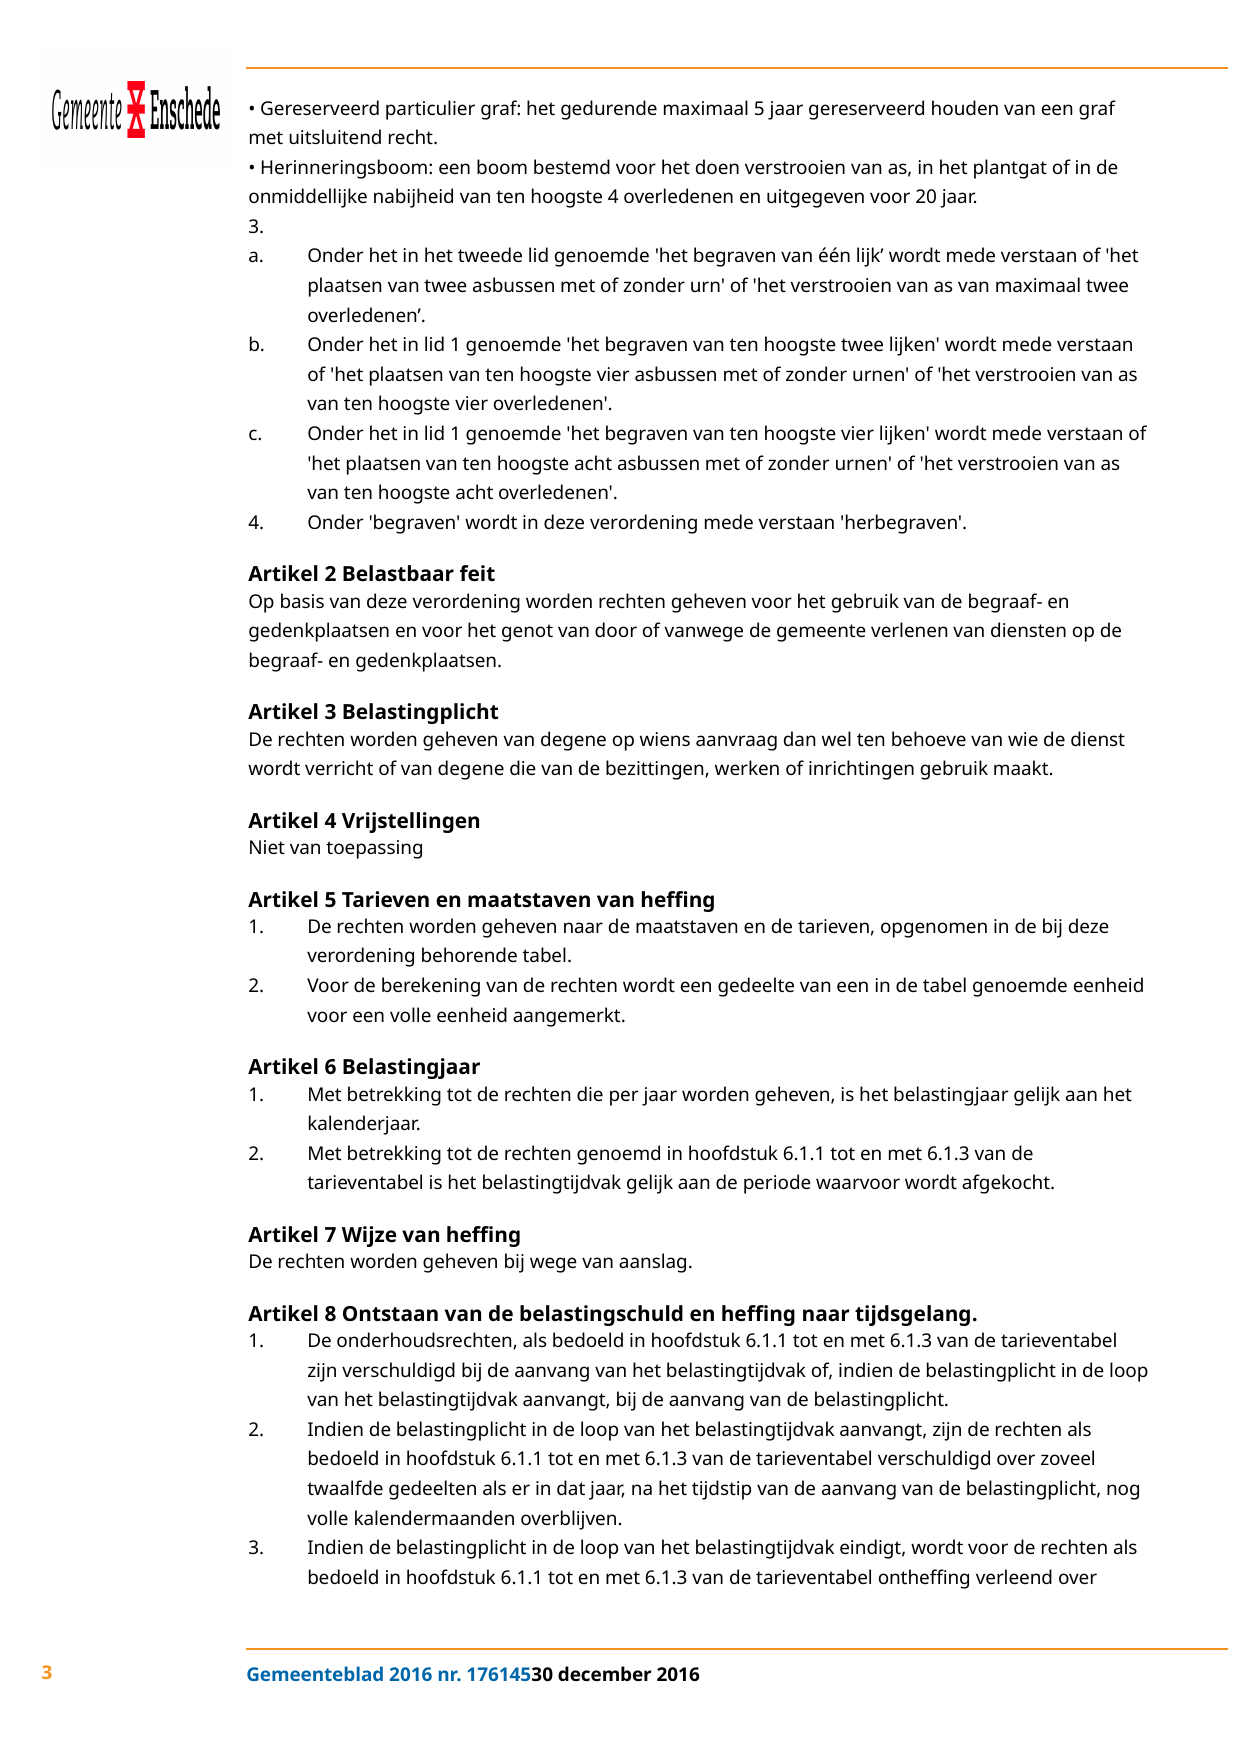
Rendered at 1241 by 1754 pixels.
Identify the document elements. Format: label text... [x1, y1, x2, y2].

text De rechten worden geheven van degene op wiens aanvraag dan wel ten behoeve van wie de dienst wordt verricht of van degene die van de bezittingen, werken of inrichtingen gebruik maakt. [248, 726, 1152, 781]
list Indien de belastingplicht in de loop van het belastingtijdvak eindigt, wordt voor de rechten als bedoeld in hoofdstuk 6.1.1 tot en met 6.1.3 van de tarieventabel ontheffing verleend over [248, 1534, 1152, 1589]
list De rechten worden geheven naar de maatstaven en de tarieven, opgenomen in de bij deze verordening behorende tabel. [248, 913, 1152, 968]
list Onder het in lid 1 genoemde 'het begraven van ten hoogste vier lijken' wordt mede verstaan of 'het plaatsen van ten hoogste acht asbussen met of zonder urnen' of 'het verstrooien van as van ten hoogste acht overledenen'. [248, 420, 1152, 505]
list Met betrekking tot de rechten die per jaar worden geheven, is het belastingjaar gelijk aan het kalenderjaar. [248, 1081, 1152, 1136]
list Onder 'begraven' wordt in deze verordening mede verstaan 'herbegraven'. [248, 509, 1152, 535]
text Artikel 7 Wijze van heffing [248, 1220, 1152, 1248]
picture [41, 47, 231, 172]
text Artikel 8 Ontstaan van de belastingschuld en heffing naar tijdsgelang. [248, 1299, 1152, 1327]
text De rechten worden geheven bij wege van aanslag. [248, 1248, 1152, 1274]
list Onder het in lid 1 genoemde 'het begraven van ten hoogste twee lijken' wordt mede verstaan of 'het plaatsen van ten hoogste vier asbussen met of zonder urnen' of 'het verstrooien van as van ten hoogste vier overledenen'. [248, 331, 1152, 416]
list Voor de berekening van de rechten wordt een gedeelte van een in de tabel genoemde eenheid voor een volle eenheid aangemerkt. [248, 972, 1152, 1028]
text • Gereserveerd particulier graf: het gedurende maximaal 5 jaar gereserveerd houden van een graf met uitsluitend recht. [248, 95, 1152, 150]
text Artikel 5 Tarieven en maatstaven van heffing [248, 885, 1152, 913]
text Op basis van deze verordening worden rechten geheven voor het gebruik van de begraaf- en gedenkplaatsen en voor het genot van door of vanwege de gemeente verlenen van diensten op de begraaf- en gedenkplaatsen. [248, 588, 1152, 673]
text • Herinneringsboom: een boom bestemd voor het doen verstrooien van as, in het plantgat of in de onmiddellijke nabijheid van ten hoogste 4 overledenen en uitgegeven voor 20 jaar. [248, 154, 1152, 209]
text Artikel 2 Belastbaar feit [248, 559, 1152, 588]
text Artikel 3 Belastingplicht [248, 697, 1152, 726]
list Indien de belastingplicht in de loop van het belastingtijdvak aanvangt, zijn de rechten als bedoeld in hoofdstuk 6.1.1 tot en met 6.1.3 van de tarieventabel verschuldigd over zoveel twaalfde gedeelten als er in dat jaar, na het tijdstip van de aanvang van de belastingplicht, nog volle kalendermaanden overblijven. [248, 1416, 1152, 1530]
text Artikel 4 Vrijstellingen [248, 806, 1152, 834]
text Niet van toepassing [248, 834, 1152, 860]
text Artikel 6 Belastingjaar [248, 1052, 1152, 1081]
list Onder het in het tweede lid genoemde 'het begraven van één lijk’ wordt mede verstaan of 'het plaatsen van twee asbussen met of zonder urn' of 'het verstrooien van as van maximaal twee overledenen’. [248, 243, 1152, 328]
list De onderhoudsrechten, als bedoeld in hoofdstuk 6.1.1 tot en met 6.1.3 van de tarieventabel zijn verschuldigd bij de aanvang van het belastingtijdvak of, indien de belastingplicht in de loop van het belastingtijdvak aanvangt, bij de aanvang van de belastingplicht. [248, 1327, 1152, 1412]
list Met betrekking tot de rechten genoemd in hoofdstuk 6.1.1 tot en met 6.1.3 van de tarieventabel is het belastingtijdvak gelijk aan de periode waarvoor wordt afgekocht. [248, 1140, 1152, 1195]
